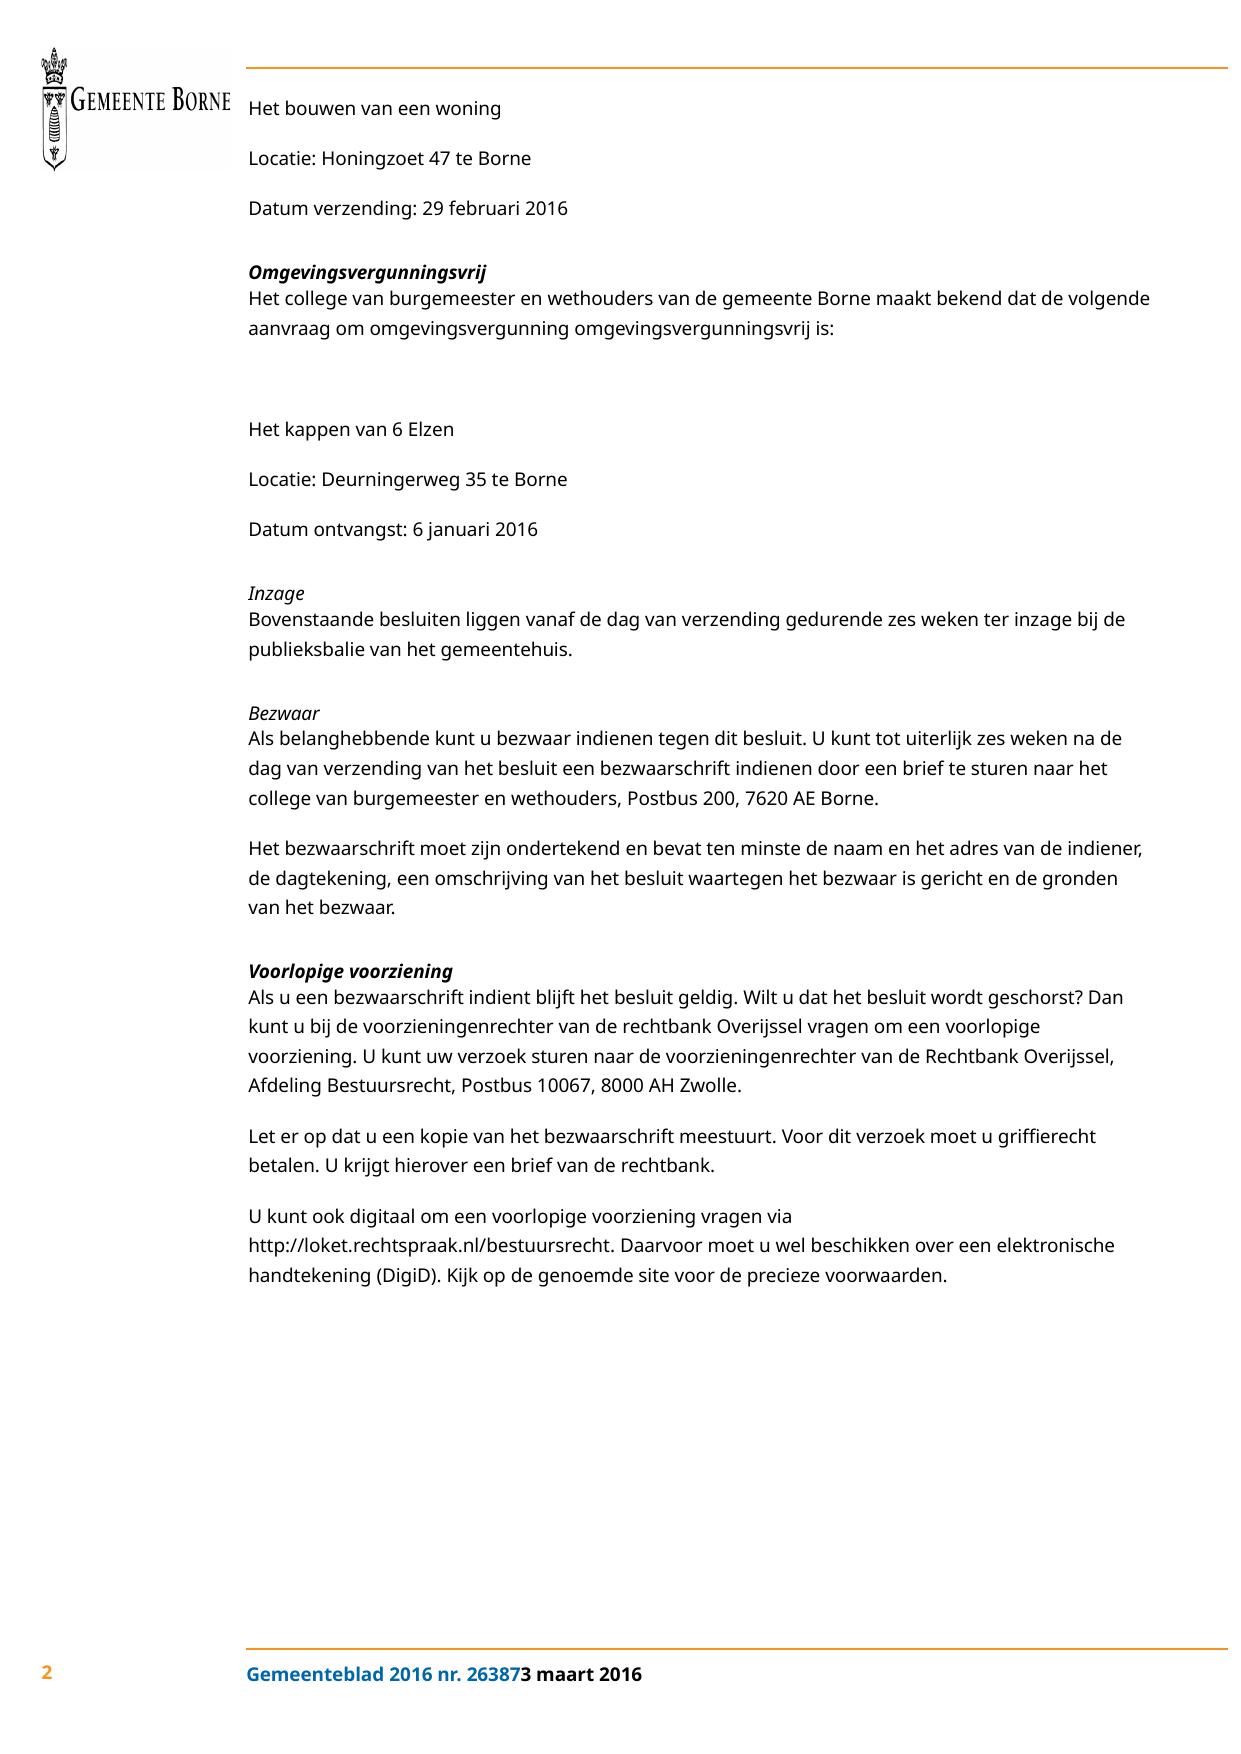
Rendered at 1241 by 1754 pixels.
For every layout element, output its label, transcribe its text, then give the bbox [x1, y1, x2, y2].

text Datum ontvangst: 6 januari 2016 [248, 517, 1152, 542]
text Als u een bezwaarschrift indient blijft het besluit geldig. Wilt u dat het besluit wordt geschorst? Dan kunt u bij de voorzieningenrechter van de rechtbank Overijssel vragen om een voorlopige voorziening. U kunt uw verzoek sturen naar de voorzieningenrechter van de Rechtbank Overijssel, Afdeling Bestuursrecht, Postbus 10067, 8000 AH Zwolle. [248, 984, 1152, 1098]
picture [41, 47, 231, 172]
text Het bezwaarschrift moet zijn ondertekend en bevat ten minste de naam en het adres van de indiener, de dagtekening, een omschrijving van het besluit waartegen het bezwaar is gericht en de gronden van het bezwaar. [248, 835, 1152, 920]
text Bovenstaande besluiten liggen vanaf de dag van verzending gedurende zes weken ter inzage bij de publieksbalie van het gemeentehuis. [248, 606, 1152, 662]
text U kunt ook digitaal om een voorlopige voorziening vragen via http://loket.rechtspraak.nl/bestuursrecht. Daarvoor moet u wel beschikken over een elektronische handtekening (DigiD). Kijk op de genoemde site voor de precieze voorwaarden. [248, 1203, 1152, 1288]
text Bezwaar [248, 700, 1152, 726]
text Locatie: Deurningerweg 35 te Borne [248, 466, 1152, 492]
text Datum verzending: 29 februari 2016 [248, 196, 1152, 221]
text Het kappen van 6 Elzen [248, 416, 1152, 441]
text Locatie: Honingzoet 47 te Borne [248, 145, 1152, 171]
text Het college van burgemeester en wethouders van de gemeente Borne maakt bekend dat de volgende aanvraag om omgevingsvergunning omgevingsvergunningsvrij is: [248, 285, 1152, 341]
text Let er op dat u een kopie van het bezwaarschrift meestuurt. Voor dit verzoek moet u griffierecht betalen. U krijgt hierover een brief van de rechtbank. [248, 1123, 1152, 1178]
text Het bouwen van een woning [248, 95, 1152, 121]
text Als belanghebbende kunt u bezwaar indienen tegen dit besluit. U kunt tot uiterlijk zes weken na de dag van verzending van het besluit een bezwaarschrift indienen door een brief te sturen naar het college van burgemeester en wethouders, Postbus 200, 7620 AE Borne. [248, 726, 1152, 810]
text Omgevingsvergunningsvrij [248, 259, 1152, 285]
text Voorlopige voorziening [248, 958, 1152, 984]
text Inzage [248, 581, 1152, 606]
